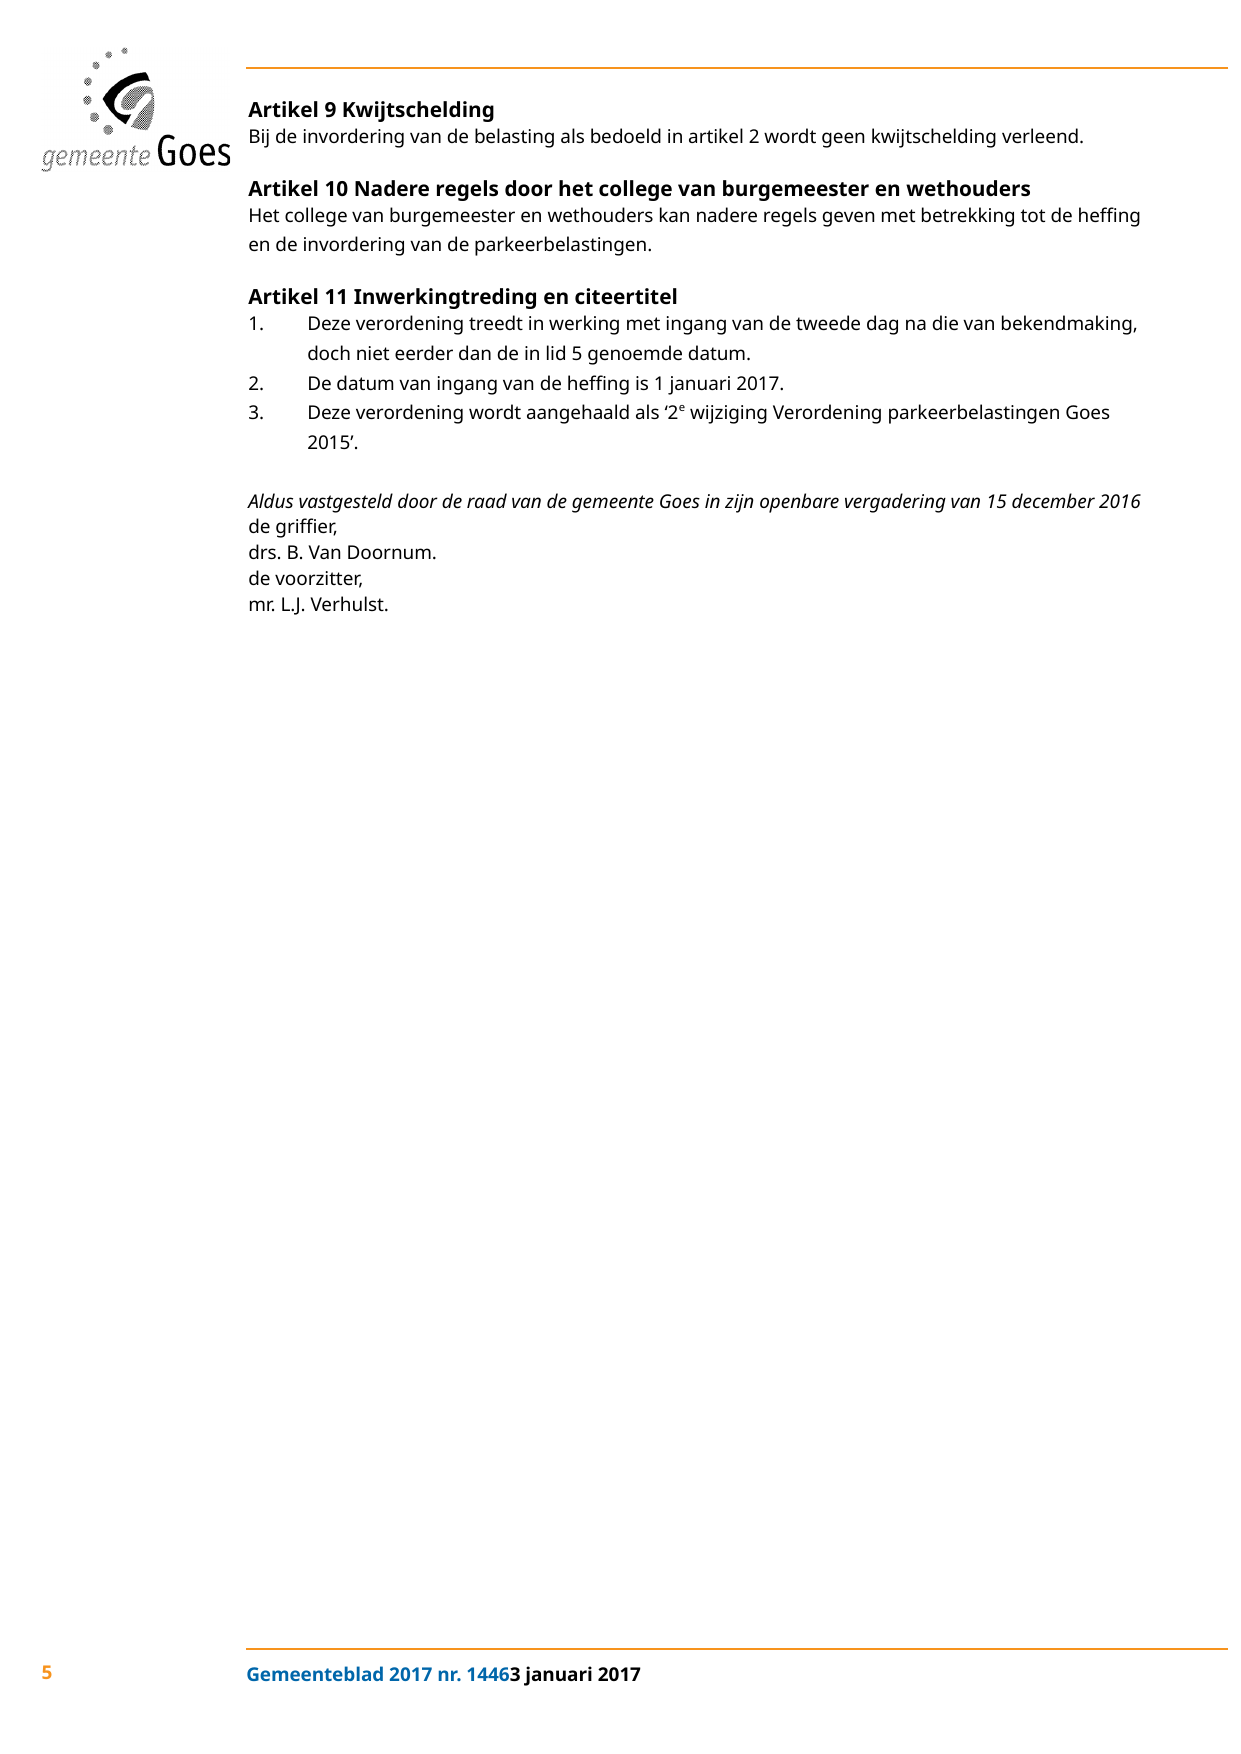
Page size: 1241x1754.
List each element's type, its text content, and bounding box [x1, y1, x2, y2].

text Aldus vastgesteld door de raad van de gemeente Goes in zijn openbare vergadering van 15 december 2016 [248, 488, 1152, 514]
text Artikel 9 Kwijtschelding [248, 95, 1152, 123]
picture [41, 47, 231, 172]
list De datum van ingang van de heffing is 1 januari 2017. [248, 370, 1152, 395]
text de voorzitter, [248, 565, 1152, 591]
text Bij de invordering van de belasting als bedoeld in artikel 2 wordt geen kwijtschelding verleend. [248, 123, 1152, 149]
list Deze verordening treedt in werking met ingang van de tweede dag na die van bekendmaking, doch niet eerder dan de in lid 5 genoemde datum. [248, 311, 1152, 366]
list Deze verordening wordt aangehaald als ‘2e wijziging Verordening parkeerbelastingen Goes 2015’. [248, 399, 1152, 454]
text Artikel 10 Nadere regels door het college van burgemeester en wethouders [248, 174, 1152, 202]
text Artikel 11 Inwerkingtreding en citeertitel [248, 282, 1152, 311]
text drs. B. Van Doornum. [248, 539, 1152, 565]
text Het college van burgemeester en wethouders kan nadere regels geven met betrekking tot de heffing en de invordering van de parkeerbelastingen. [248, 202, 1152, 257]
text mr. L.J. Verhulst. [248, 591, 1152, 617]
text de griffier, [248, 514, 1152, 539]
